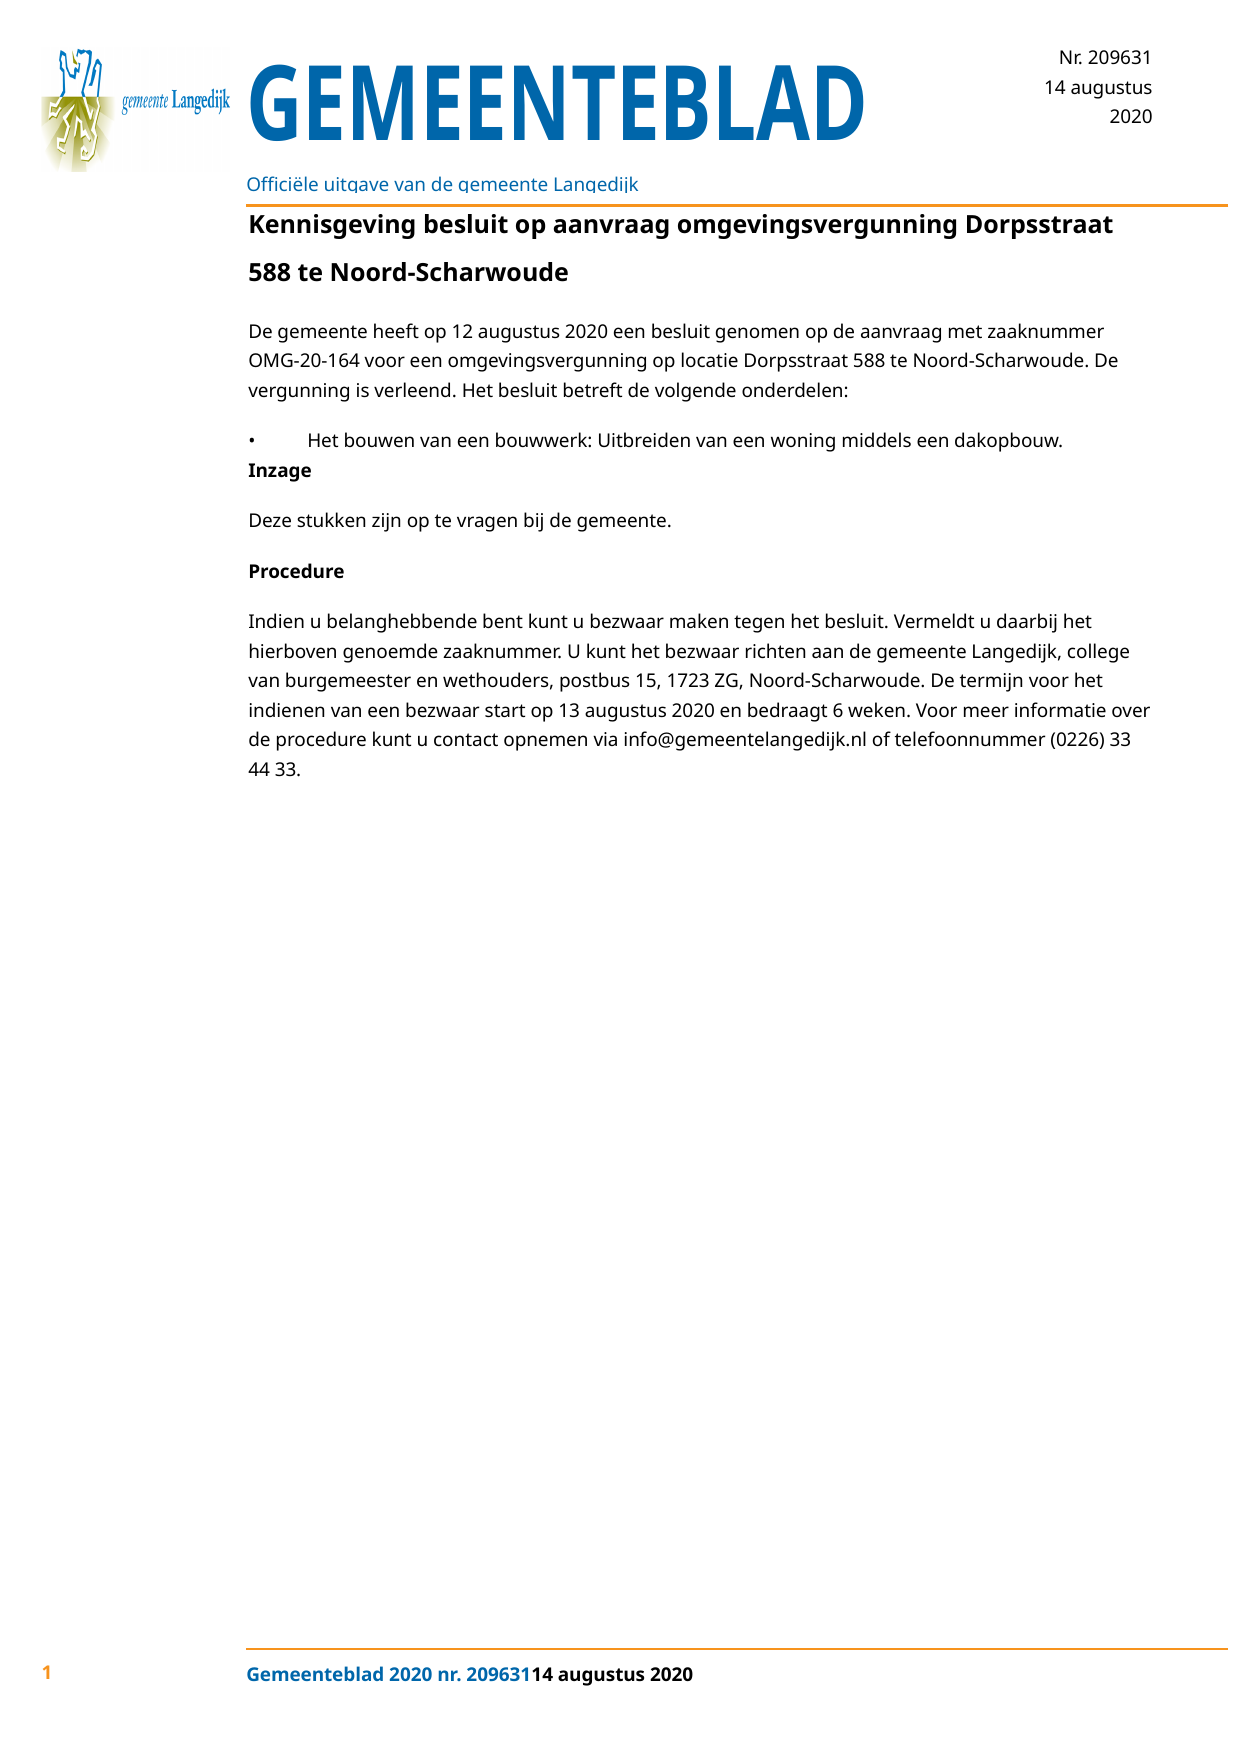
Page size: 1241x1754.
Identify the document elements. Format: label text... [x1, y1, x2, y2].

text De gemeente heeft op 12 augustus 2020 een besluit genomen op de aanvraag met zaaknummer OMG-20-164 voor een omgevingsvergunning op locatie Dorpsstraat 588 te Noord-Scharwoude. De vergunning is verleend. Het besluit betreft de volgende onderdelen: [248, 318, 1152, 403]
picture [41, 47, 231, 172]
text Inzage [248, 457, 1152, 483]
text Indien u belanghebbende bent kunt u bezwaar maken tegen het besluit. Vermeldt u daarbij het hierboven genoemde zaaknummer. U kunt het bezwaar richten aan de gemeente Langedijk, college van burgemeester en wethouders, postbus 15, 1723 ZG, Noord-Scharwoude. De termijn voor het indienen van een bezwaar start op 13 augustus 2020 en bedraagt 6 weken. Voor meer informatie over de procedure kunt u contact opnemen via info@gemeentelangedijk.nl of telefoonnummer (0226) 33 44 33. [248, 608, 1152, 782]
list Het bouwen van een bouwwerk: Uitbreiden van een woning middels een dakopbouw. [248, 427, 1152, 453]
text Kennisgeving besluit op aanvraag omgevingsvergunning Dorpsstraat 588 te Noord-Scharwoude [248, 207, 1152, 288]
text Procedure [248, 558, 1152, 584]
text Deze stukken zijn op te vragen bij de gemeente. [248, 507, 1152, 533]
